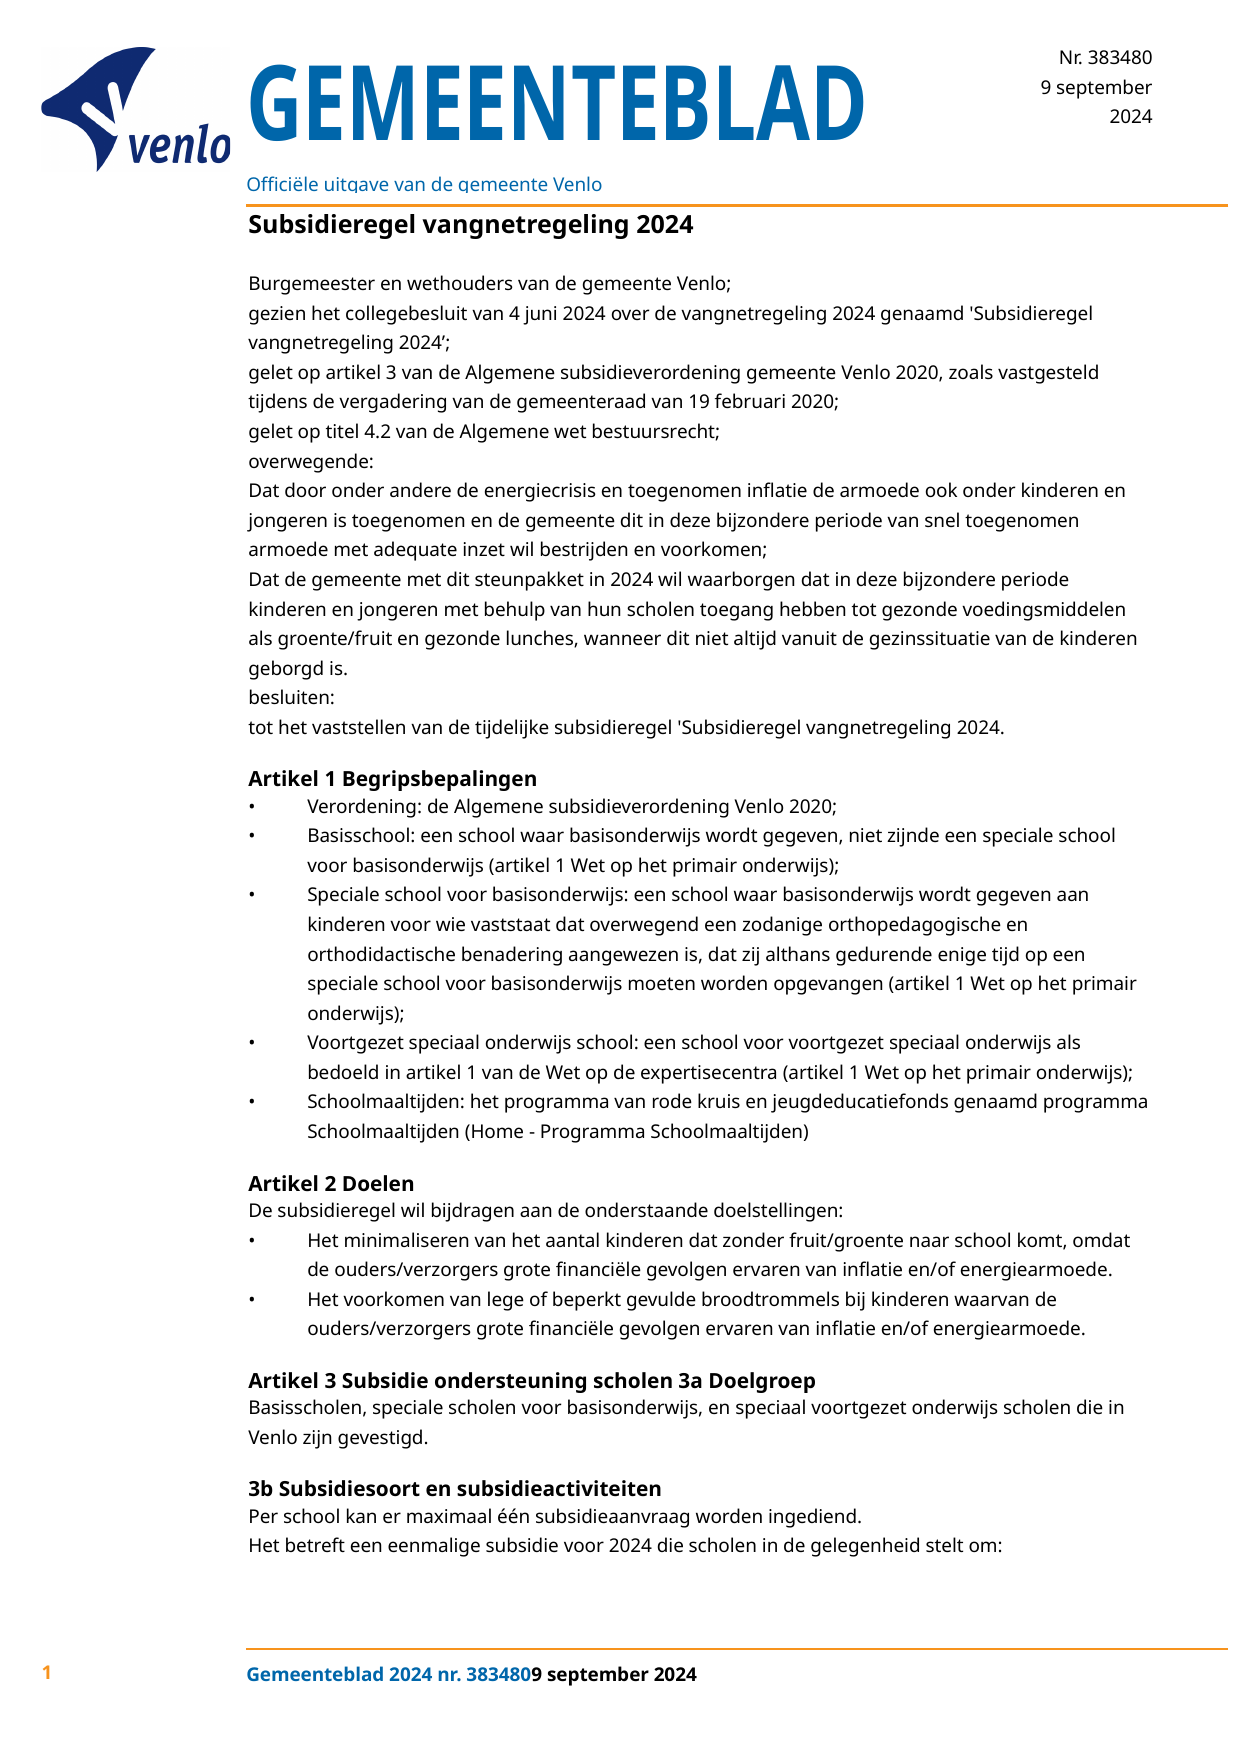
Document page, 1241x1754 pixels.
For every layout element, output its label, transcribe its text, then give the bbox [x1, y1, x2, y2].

text Subsidieregel vangnetregeling 2024 [248, 207, 1152, 241]
list Verordening: de Algemene subsidieverordening Venlo 2020; [248, 793, 1152, 819]
list Het minimaliseren van het aantal kinderen dat zonder fruit/groente naar school komt, omdat de ouders/verzorgers grote financiële gevolgen ervaren van inflatie en/of energiearmoede. [248, 1227, 1152, 1282]
text besluiten: [248, 684, 1152, 710]
text Dat door onder andere de energiecrisis en toegenomen inflatie de armoede ook onder kinderen en jongeren is toegenomen en de gemeente dit in deze bijzondere periode van snel toegenomen armoede met adequate inzet wil bestrijden en voorkomen; [248, 477, 1152, 562]
text gelet op titel 4.2 van de Algemene wet bestuursrecht; [248, 418, 1152, 444]
text 3b Subsidiesoort en subsidieactiviteiten [248, 1474, 1152, 1503]
text overwegende: [248, 448, 1152, 473]
text gezien het collegebesluit van 4 juni 2024 over de vangnetregeling 2024 genaamd 'Subsidieregel vangnetregeling 2024’; [248, 300, 1152, 355]
list Het voorkomen van lege of beperkt gevulde broodtrommels bij kinderen waarvan de ouders/verzorgers grote financiële gevolgen ervaren van inflatie en/of energiearmoede. [248, 1286, 1152, 1341]
text Artikel 3 Subsidie ondersteuning scholen 3a Doelgroep [248, 1366, 1152, 1394]
text Burgemeester en wethouders van de gemeente Venlo; [248, 270, 1152, 296]
text Artikel 1 Begripsbepalingen [248, 764, 1152, 793]
list Schoolmaaltijden: het programma van rode kruis en jeugdeducatiefonds genaamd programma Schoolmaaltijden (Home - Programma Schoolmaaltijden) [248, 1089, 1152, 1144]
text tot het vaststellen van de tijdelijke subsidieregel 'Subsidieregel vangnetregeling 2024. [248, 714, 1152, 740]
text gelet op artikel 3 van de Algemene subsidieverordening gemeente Venlo 2020, zoals vastgesteld tijdens de vergadering van de gemeenteraad van 19 februari 2020; [248, 359, 1152, 414]
list Basisschool: een school waar basisonderwijs wordt gegeven, niet zijnde een speciale school voor basisonderwijs (artikel 1 Wet op het primair onderwijs); [248, 822, 1152, 878]
list Voortgezet speciaal onderwijs school: een school voor voortgezet speciaal onderwijs als bedoeld in artikel 1 van de Wet op de expertisecentra (artikel 1 Wet op het primair onderwijs); [248, 1029, 1152, 1085]
picture [41, 47, 231, 172]
text Per school kan er maximaal één subsidieaanvraag worden ingediend. [248, 1503, 1152, 1528]
text Dat de gemeente met dit steunpakket in 2024 wil waarborgen dat in deze bijzondere periode kinderen en jongeren met behulp van hun scholen toegang hebben tot gezonde voedingsmiddelen als groente/fruit en gezonde lunches, wanneer dit niet altijd vanuit de gezinssituatie van de kinderen geborgd is. [248, 566, 1152, 681]
text Het betreft een eenmalige subsidie voor 2024 die scholen in de gelegenheid stelt om: [248, 1532, 1152, 1558]
text Artikel 2 Doelen [248, 1169, 1152, 1197]
text Basisscholen, speciale scholen voor basisonderwijs, en speciaal voortgezet onderwijs scholen die in Venlo zijn gevestigd. [248, 1394, 1152, 1450]
list Speciale school voor basisonderwijs: een school waar basisonderwijs wordt gegeven aan kinderen voor wie vaststaat dat overwegend een zodanige orthopedagogische en orthodidactische benadering aangewezen is, dat zij althans gedurende enige tijd op een speciale school voor basisonderwijs moeten worden opgevangen (artikel 1 Wet op het primair onderwijs); [248, 882, 1152, 1026]
text De subsidieregel wil bijdragen aan de onderstaande doelstellingen: [248, 1197, 1152, 1223]
